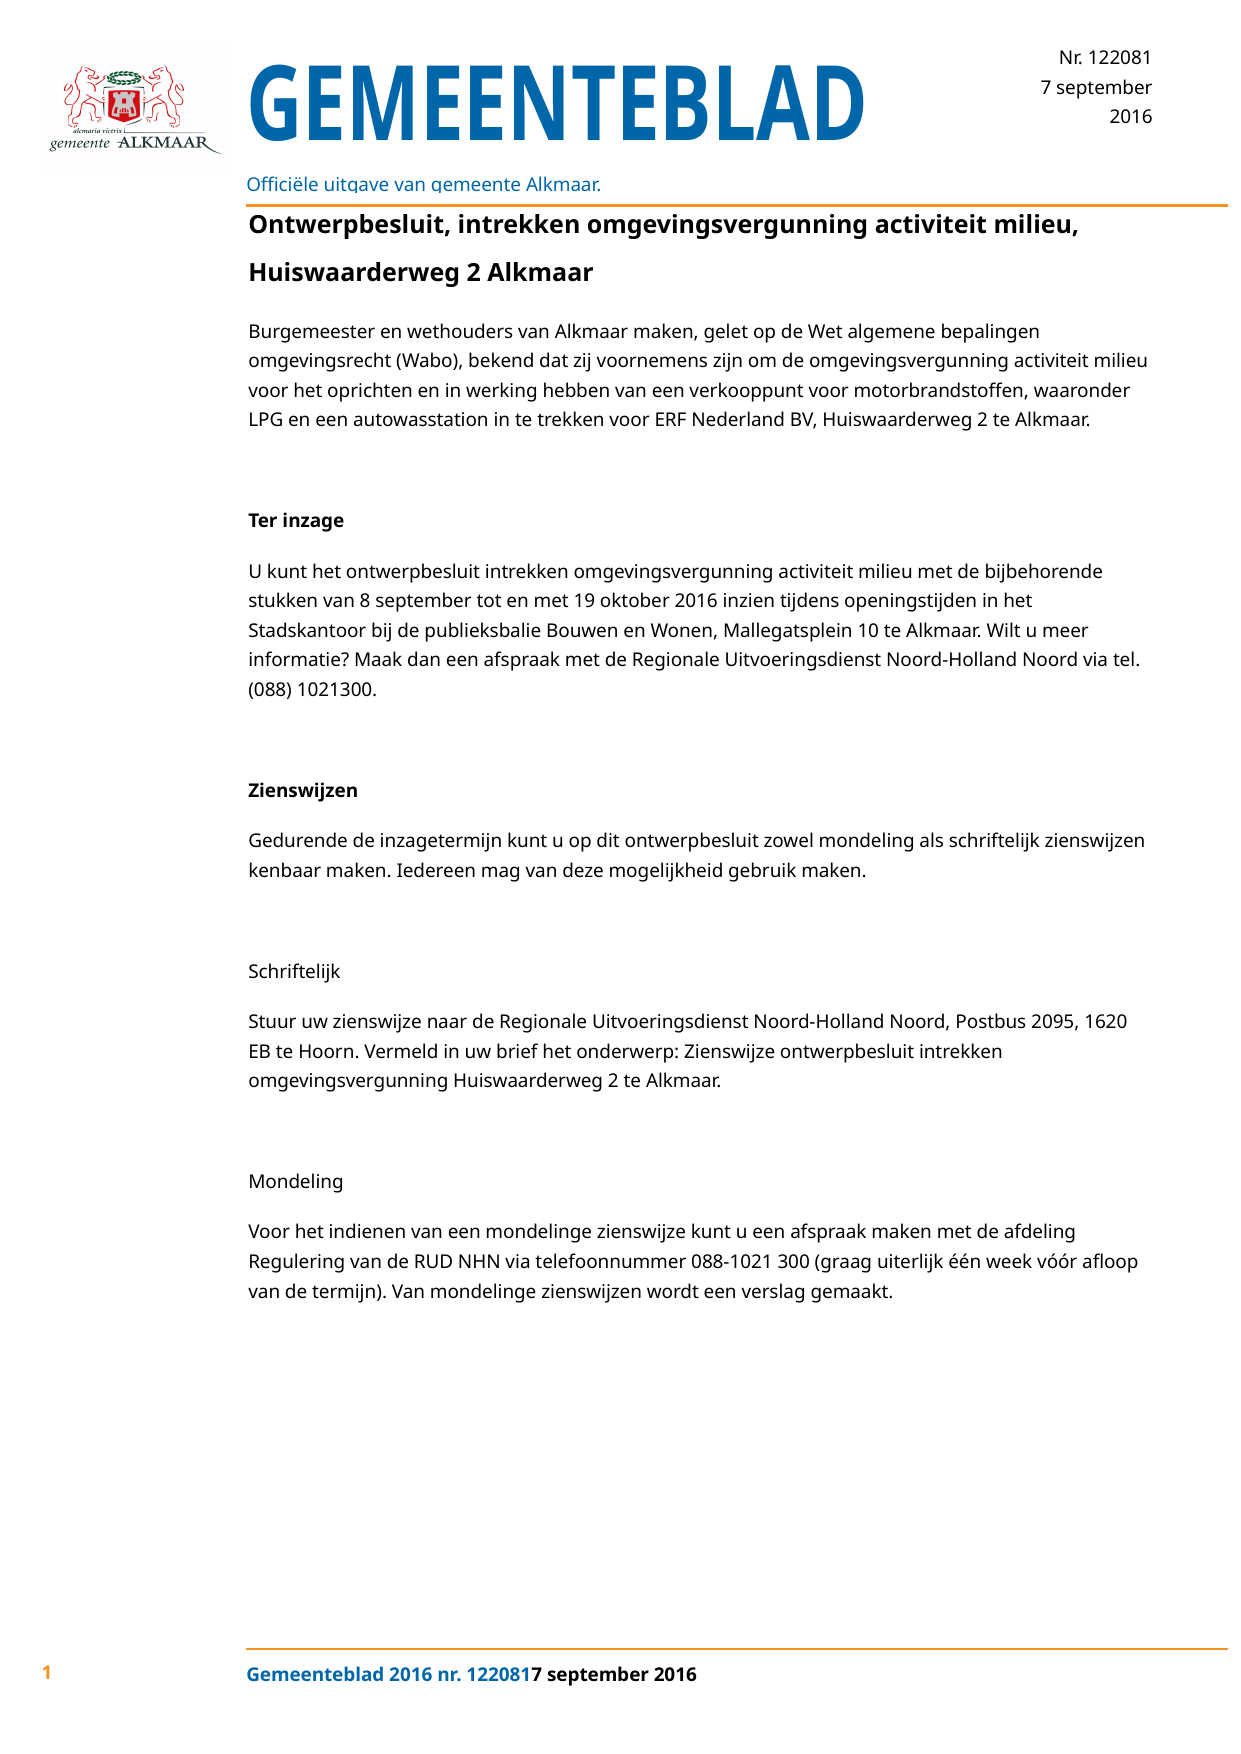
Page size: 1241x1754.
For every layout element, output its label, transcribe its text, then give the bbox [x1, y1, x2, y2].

text Zienswijzen [248, 777, 1152, 803]
text Ter inzage [248, 507, 1152, 533]
text Mondeling [248, 1168, 1152, 1194]
text Gedurende de inzagetermijn kunt u op dit ontwerpbesluit zowel mondeling als schriftelijk zienswijzen kenbaar maken. Iedereen mag van deze mogelijkheid gebruik maken. [248, 827, 1152, 883]
picture [41, 47, 231, 172]
text Schriftelijk [248, 958, 1152, 984]
text Stuur uw zienswijze naar de Regionale Uitvoeringsdienst Noord-Holland Noord, Postbus 2095, 1620 EB te Hoorn. Vermeld in uw brief het onderwerp: Zienswijze ontwerpbesluit intrekken omgevingsvergunning Huiswaarderweg 2 te Alkmaar. [248, 1008, 1152, 1093]
text U kunt het ontwerpbesluit intrekken omgevingsvergunning activiteit milieu met de bijbehorende stukken van 8 september tot en met 19 oktober 2016 inzien tijdens openingstijden in het Stadskantoor bij de publieksbalie Bouwen en Wonen, Mallegatsplein 10 te Alkmaar. Wilt u meer informatie? Maak dan een afspraak met de Regionale Uitvoeringsdienst Noord-Holland Noord via tel. (088) 1021300. [248, 558, 1152, 702]
text Burgemeester en wethouders van Alkmaar maken, gelet op de Wet algemene bepalingen omgevingsrecht (Wabo), bekend dat zij voornemens zijn om de omgevingsvergunning activiteit milieu voor het oprichten en in werking hebben van een verkooppunt voor motorbrandstoffen, waaronder LPG en een autowasstation in te trekken voor ERF Nederland BV, Huiswaarderweg 2 te Alkmaar. [248, 318, 1152, 432]
text Voor het indienen van een mondelinge zienswijze kunt u een afspraak maken met de afdeling Regulering van de RUD NHN via telefoonnummer 088-1021 300 (graag uiterlijk één week vóór afloop van de termijn). Van mondelinge zienswijzen wordt een verslag gemaakt. [248, 1219, 1152, 1304]
text Ontwerpbesluit, intrekken omgevingsvergunning activiteit milieu, Huiswaarderweg 2 Alkmaar [248, 207, 1152, 288]
